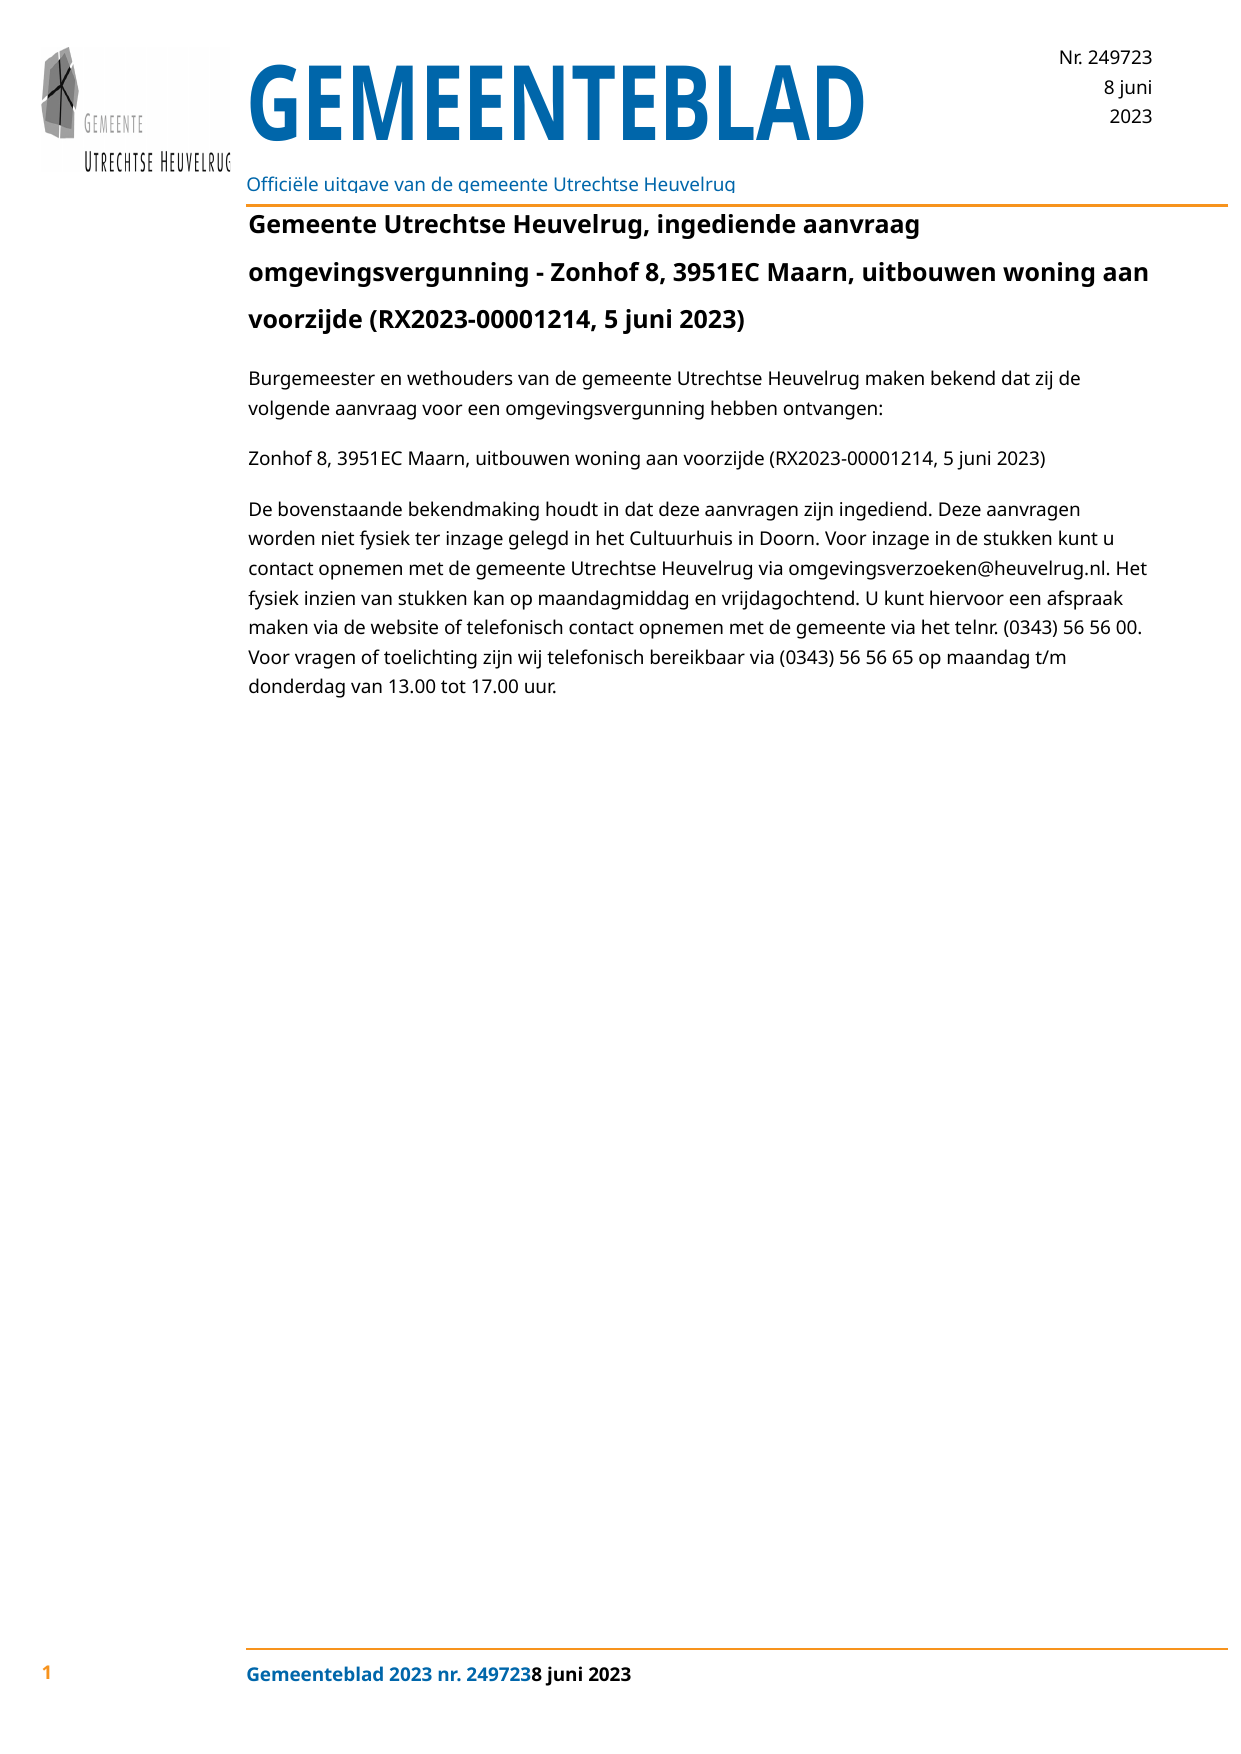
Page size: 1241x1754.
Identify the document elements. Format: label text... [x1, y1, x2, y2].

picture [41, 47, 231, 172]
text Gemeente Utrechtse Heuvelrug, ingediende aanvraag omgevingsvergunning - Zonhof 8, 3951EC Maarn, uitbouwen woning aan voorzijde (RX2023-00001214, 5 juni 2023) [248, 207, 1152, 336]
text De bovenstaande bekendmaking houdt in dat deze aanvragen zijn ingediend. Deze aanvragen worden niet fysiek ter inzage gelegd in het Cultuurhuis in Doorn. Voor inzage in de stukken kunt u contact opnemen met de gemeente Utrechtse Heuvelrug via omgevingsverzoeken@heuvelrug.nl. Het fysiek inzien van stukken kan op maandagmiddag en vrijdagochtend. U kunt hiervoor een afspraak maken via de website of telefonisch contact opnemen met de gemeente via het telnr. (0343) 56 56 00. Voor vragen of toelichting zijn wij telefonisch bereikbaar via (0343) 56 56 65 op maandag t/m donderdag van 13.00 tot 17.00 uur. [248, 496, 1152, 699]
text Burgemeester en wethouders van de gemeente Utrechtse Heuvelrug maken bekend dat zij de volgende aanvraag voor een omgevingsvergunning hebben ontvangen: [248, 366, 1152, 421]
text Zonhof 8, 3951EC Maarn, uitbouwen woning aan voorzijde (RX2023-00001214, 5 juni 2023) [248, 446, 1152, 471]
